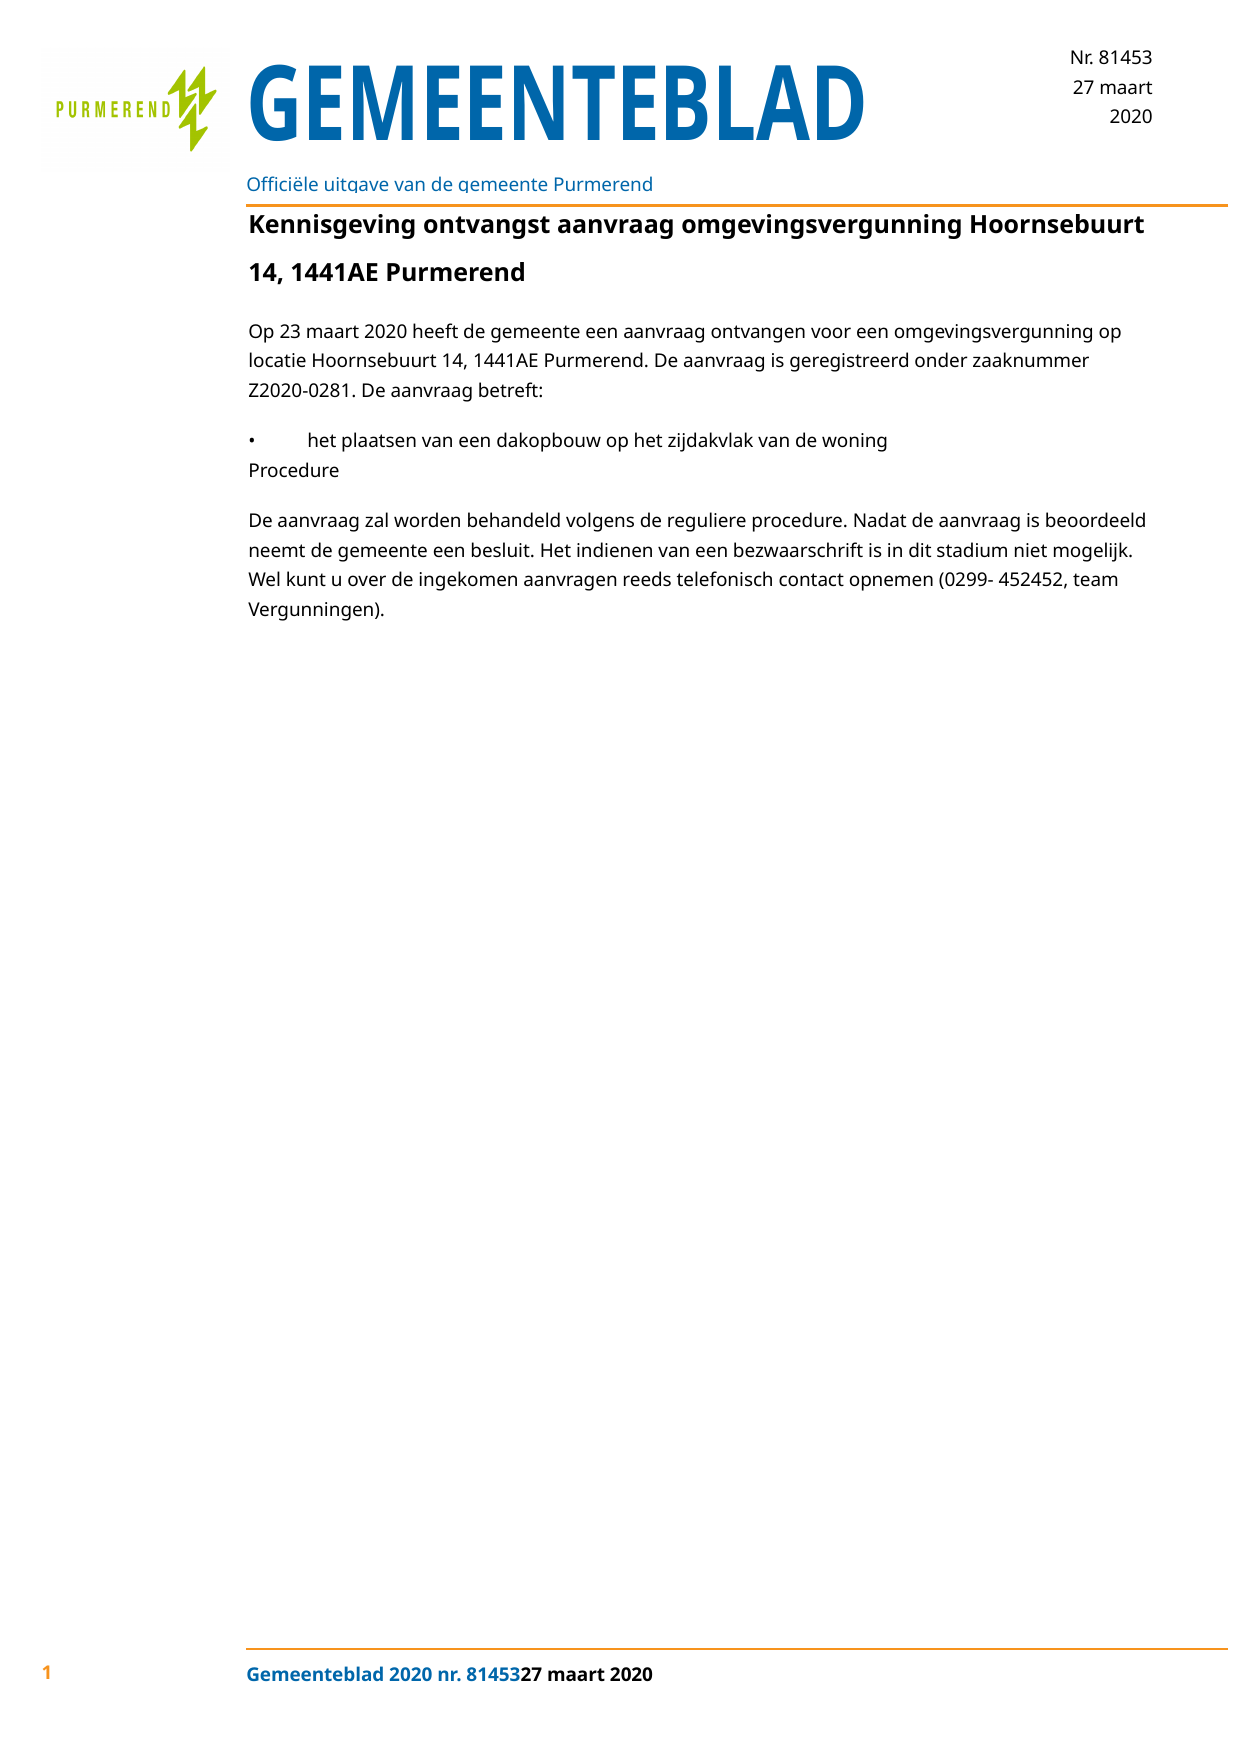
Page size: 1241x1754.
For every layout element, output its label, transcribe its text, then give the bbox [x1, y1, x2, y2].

list het plaatsen van een dakopbouw op het zijdakvlak van de woning [248, 427, 1152, 453]
text Procedure [248, 457, 1152, 483]
text De aanvraag zal worden behandeld volgens de reguliere procedure. Nadat de aanvraag is beoordeeld neemt de gemeente een besluit. Het indienen van een bezwaarschrift is in dit stadium niet mogelijk. Wel kunt u over de ingekomen aanvragen reeds telefonisch contact opnemen (0299- 452452, team Vergunningen). [248, 507, 1152, 622]
text Kennisgeving ontvangst aanvraag omgevingsvergunning Hoornsebuurt 14, 1441AE Purmerend [248, 207, 1152, 288]
text Op 23 maart 2020 heeft de gemeente een aanvraag ontvangen voor een omgevingsvergunning op locatie Hoornsebuurt 14, 1441AE Purmerend. De aanvraag is geregistreerd onder zaaknummer Z2020-0281. De aanvraag betreft: [248, 318, 1152, 403]
picture [41, 47, 231, 172]
